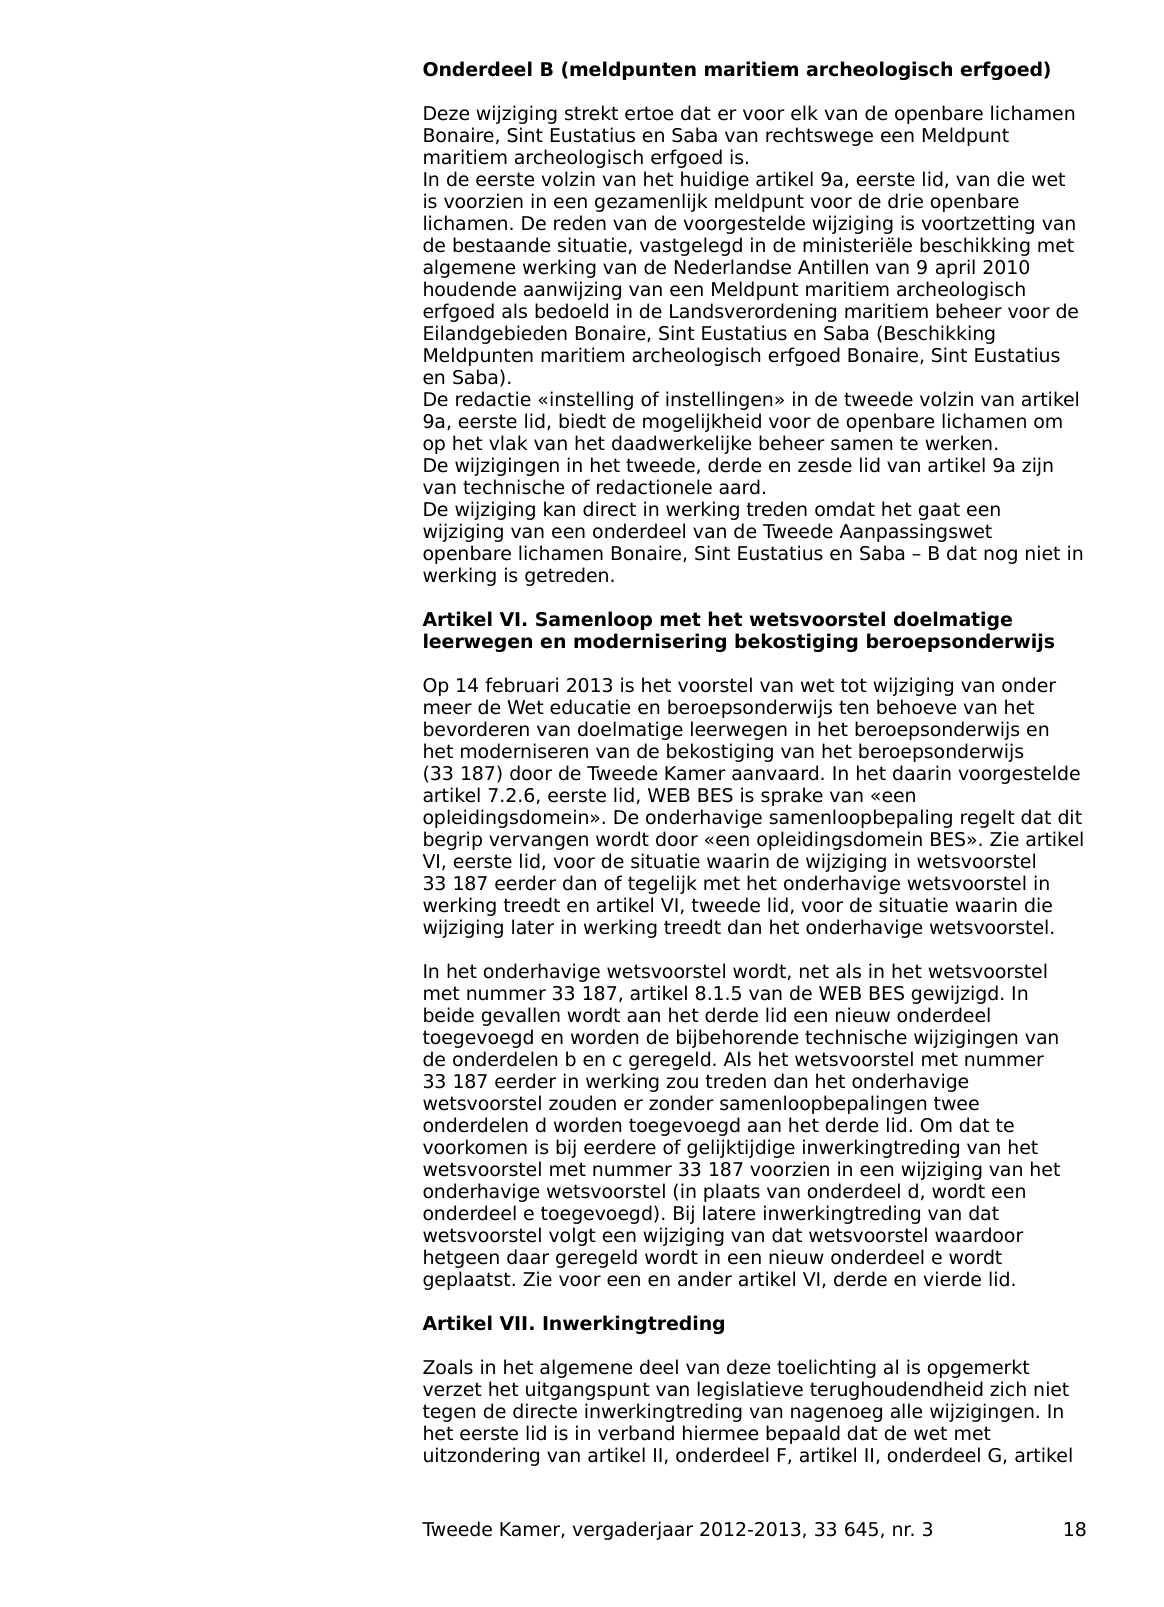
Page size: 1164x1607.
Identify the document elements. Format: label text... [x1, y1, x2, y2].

subtitle Artikel VI. Samenloop met het wetsvoorstel doelmatige leerwegen en modernisering bekostiging beroepsonderwijs [422, 609, 1087, 653]
text In het onderhavige wetsvoorstel wordt, net als in het wetsvoorstel met nummer 33 187, artikel 8.1.5 van de WEB BES gewijzigd. In beide gevallen wordt aan het derde lid een nieuw onderdeel toegevoegd en worden de bijbehorende technische wijzigingen van de onderdelen b en c geregeld. Als het wetsvoorstel met nummer 33 187 eerder in werking zou treden dan het onderhavige wetsvoorstel zouden er zonder samenloopbepalingen twee onderdelen d worden toegevoegd aan het derde lid. Om dat te voorkomen is bij eerdere of gelijktijdige inwerkingtreding van het wetsvoorstel met nummer 33 187 voorzien in een wijziging van het onderhavige wetsvoorstel (in plaats van onderdeel d, wordt een onderdeel e toegevoegd). Bij latere inwerkingtreding van dat wetsvoorstel volgt een wijziging van dat wetsvoorstel waardoor hetgeen daar geregeld wordt in een nieuw onderdeel e wordt geplaatst. Zie voor een en ander artikel VI, derde en vierde lid. [422, 961, 1087, 1291]
text De wijzigingen in het tweede, derde en zesde lid van artikel 9a zijn van technische of redactionele aard. [422, 455, 1087, 499]
text Op 14 februari 2013 is het voorstel van wet tot wijziging van onder meer de Wet educatie en beroepsonderwijs ten behoeve van het bevorderen van doelmatige leerwegen in het beroepsonderwijs en het moderniseren van de bekostiging van het beroepsonderwijs (33 187) door de Tweede Kamer aanvaard. In het daarin voorgestelde artikel 7.2.6, eerste lid, WEB BES is sprake van «een opleidingsdomein». De onderhavige samenloopbepaling regelt dat dit begrip vervangen wordt door «een opleidingsdomein BES». Zie artikel VI, eerste lid, voor de situatie waarin de wijziging in wetsvoorstel 33 187 eerder dan of tegelijk met het onderhavige wetsvoorstel in werking treedt en artikel VI, tweede lid, voor de situatie waarin die wijziging later in werking treedt dan het onderhavige wetsvoorstel. [422, 675, 1087, 939]
text De redactie «instelling of instellingen» in de tweede volzin van artikel 9a, eerste lid, biedt de mogelijkheid voor de openbare lichamen om op het vlak van het daadwerkelijke beheer samen te werken. [422, 389, 1087, 455]
text In de eerste volzin van het huidige artikel 9a, eerste lid, van die wet is voorzien in een gezamenlijk meldpunt voor de drie openbare lichamen. De reden van de voorgestelde wijziging is voortzetting van de bestaande situatie, vastgelegd in de ministeriële beschikking met algemene werking van de Nederlandse Antillen van 9 april 2010 houdende aanwijzing van een Meldpunt maritiem archeologisch erfgoed als bedoeld in de Landsverordening maritiem beheer voor de Eilandgebieden Bonaire, Sint Eustatius en Saba (Beschikking Meldpunten maritiem archeologisch erfgoed Bonaire, Sint Eustatius en Saba). [422, 169, 1087, 389]
text Deze wijziging strekt ertoe dat er voor elk van de openbare lichamen Bonaire, Sint Eustatius en Saba van rechtswege een Meldpunt maritiem archeologisch erfgoed is. [422, 103, 1087, 169]
text De wijziging kan direct in werking treden omdat het gaat een wijziging van een onderdeel van de Tweede Aanpassingswet openbare lichamen Bonaire, Sint Eustatius en Saba – B dat nog niet in werking is getreden. [422, 499, 1087, 587]
text Zoals in het algemene deel van deze toelichting al is opgemerkt verzet het uitgangspunt van legislatieve terughoudendheid zich niet tegen de directe inwerkingtreding van nagenoeg alle wijzigingen. In het eerste lid is in verband hiermee bepaald dat de wet met uitzondering van artikel II, onderdeel F, artikel II, onderdeel G, artikel [422, 1357, 1087, 1467]
subtitle Artikel VII. Inwerkingtreding [422, 1313, 1087, 1335]
subtitle Onderdeel B (meldpunten maritiem archeologisch erfgoed) [422, 59, 1087, 81]
